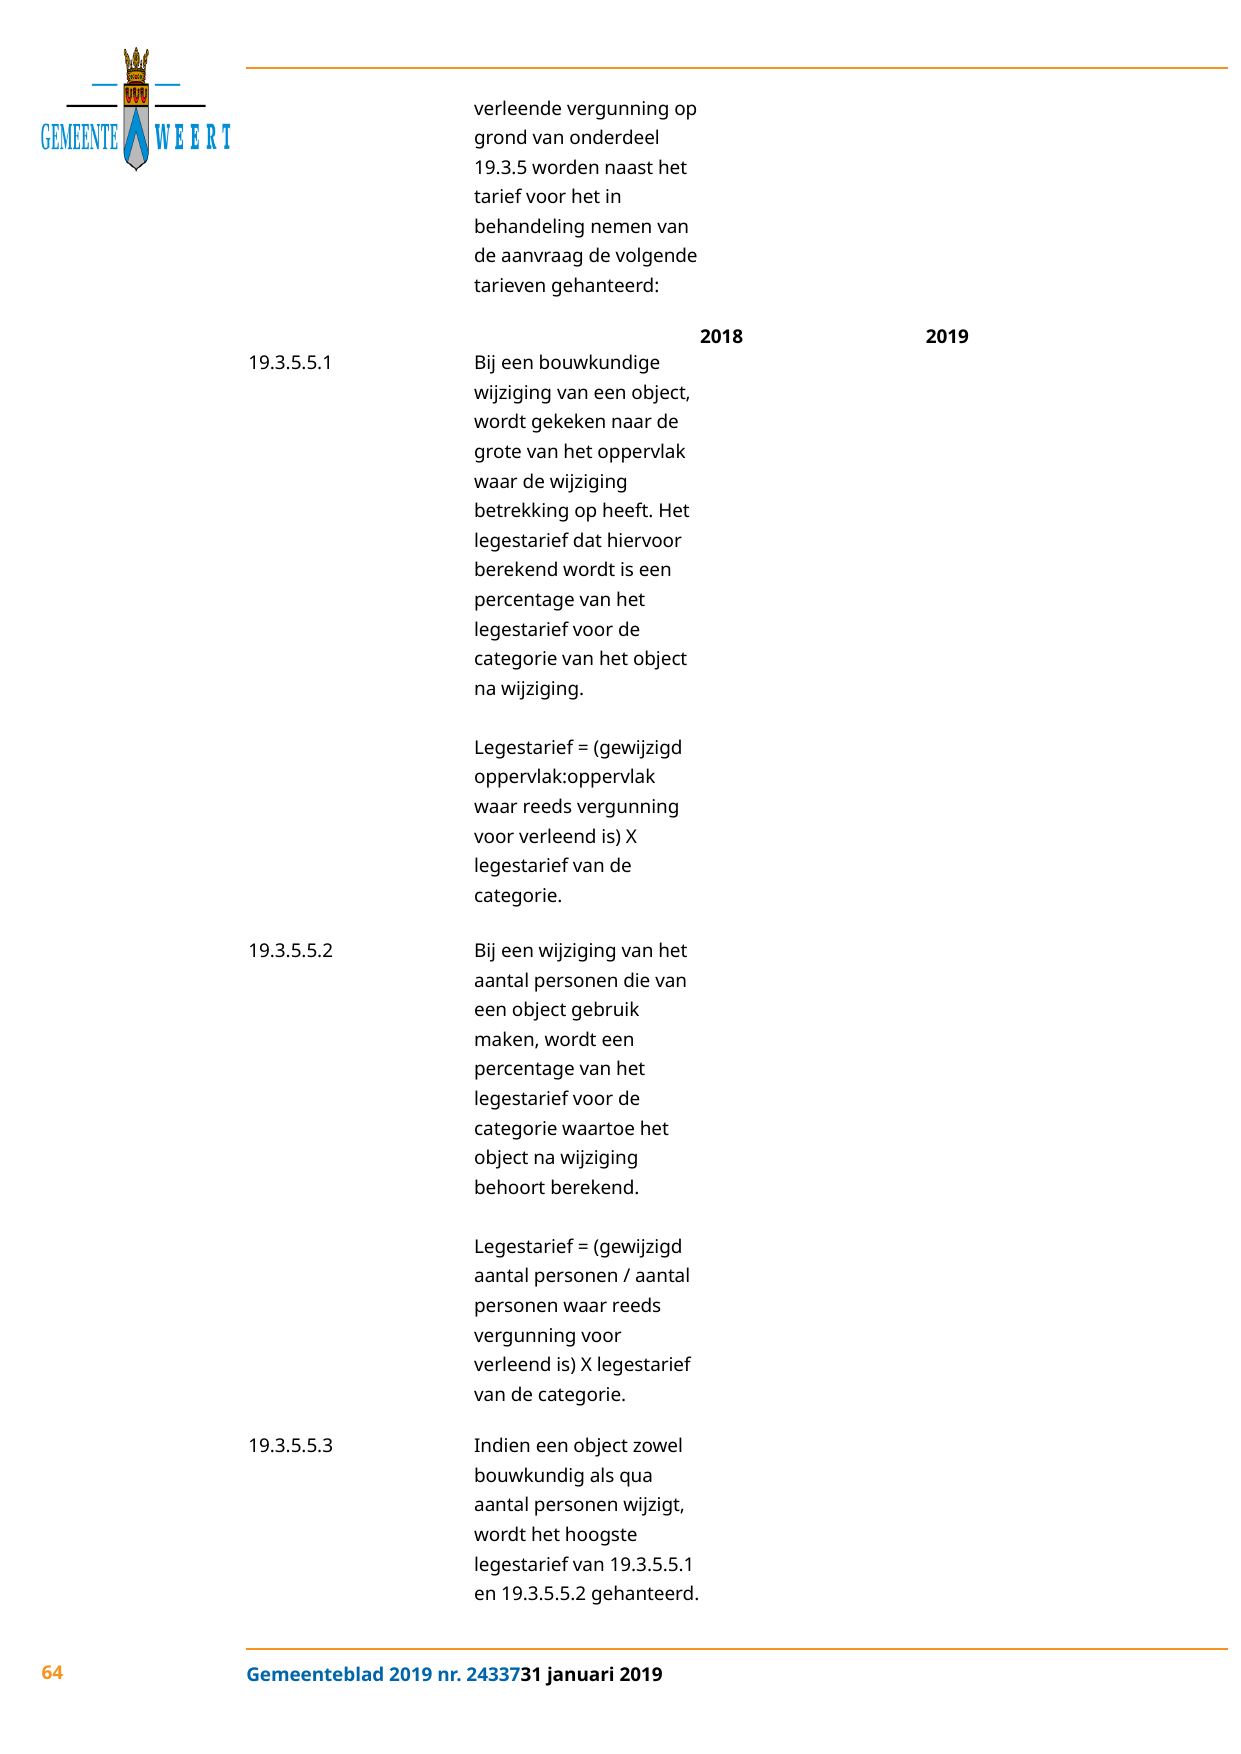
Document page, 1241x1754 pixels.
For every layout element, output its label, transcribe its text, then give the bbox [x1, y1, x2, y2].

picture [41, 47, 231, 172]
table_cell [700, 298, 926, 324]
table_cell [474, 1407, 700, 1432]
table_cell [700, 1407, 926, 1432]
table_cell [926, 1433, 1152, 1606]
table_cell Indien een object zowel bouwkundig als qua aantal personen wijzigt, wordt het hoogste legestarief van 19.3.5.5.1 en 19.3.5.5.2 gehanteerd. [474, 1433, 700, 1606]
table_cell 2018 [700, 324, 926, 349]
table_cell [926, 95, 1152, 298]
table_cell [926, 350, 1152, 937]
table_cell [700, 937, 926, 1407]
table_cell 19.3.5.5.1 [248, 350, 474, 937]
table_cell 2019 [926, 324, 1152, 349]
table_cell 19.3.5.5.3 [248, 1433, 474, 1606]
table_cell [700, 350, 926, 937]
table_cell [700, 95, 926, 298]
table_cell verleende vergunning op grond van onderdeel 19.3.5 worden naast het tarief voor het in behandeling nemen van de aanvraag de volgende tarieven gehanteerd: [474, 95, 700, 298]
table_cell [926, 298, 1152, 324]
table_cell [926, 1407, 1152, 1432]
table_cell [248, 324, 474, 349]
table_cell 19.3.5.5.2 [248, 937, 474, 1407]
table_cell [700, 1433, 926, 1606]
table_cell [248, 1407, 474, 1432]
table_cell Bij een bouwkundige wijziging van een object, wordt gekeken naar de grote van het oppervlak waar de wijziging betrekking op heeft. Het legestarief dat hiervoor berekend wordt is een percentage van het legestarief voor de categorie van het object na wijziging. Legestarief = (gewijzigd oppervlak:oppervlak waar reeds vergunning voor verleend is) X legestarief van de categorie. [474, 350, 700, 937]
table_cell [248, 298, 474, 324]
table_cell [474, 298, 700, 324]
table_cell [248, 95, 474, 298]
table_cell Bij een wijziging van het aantal personen die van een object gebruik maken, wordt een percentage van het legestarief voor de categorie waartoe het object na wijziging behoort berekend. Legestarief = (gewijzigd aantal personen / aantal personen waar reeds vergunning voor verleend is) X legestarief van de categorie. [474, 937, 700, 1407]
table_cell [474, 324, 700, 349]
table_cell [926, 937, 1152, 1407]
